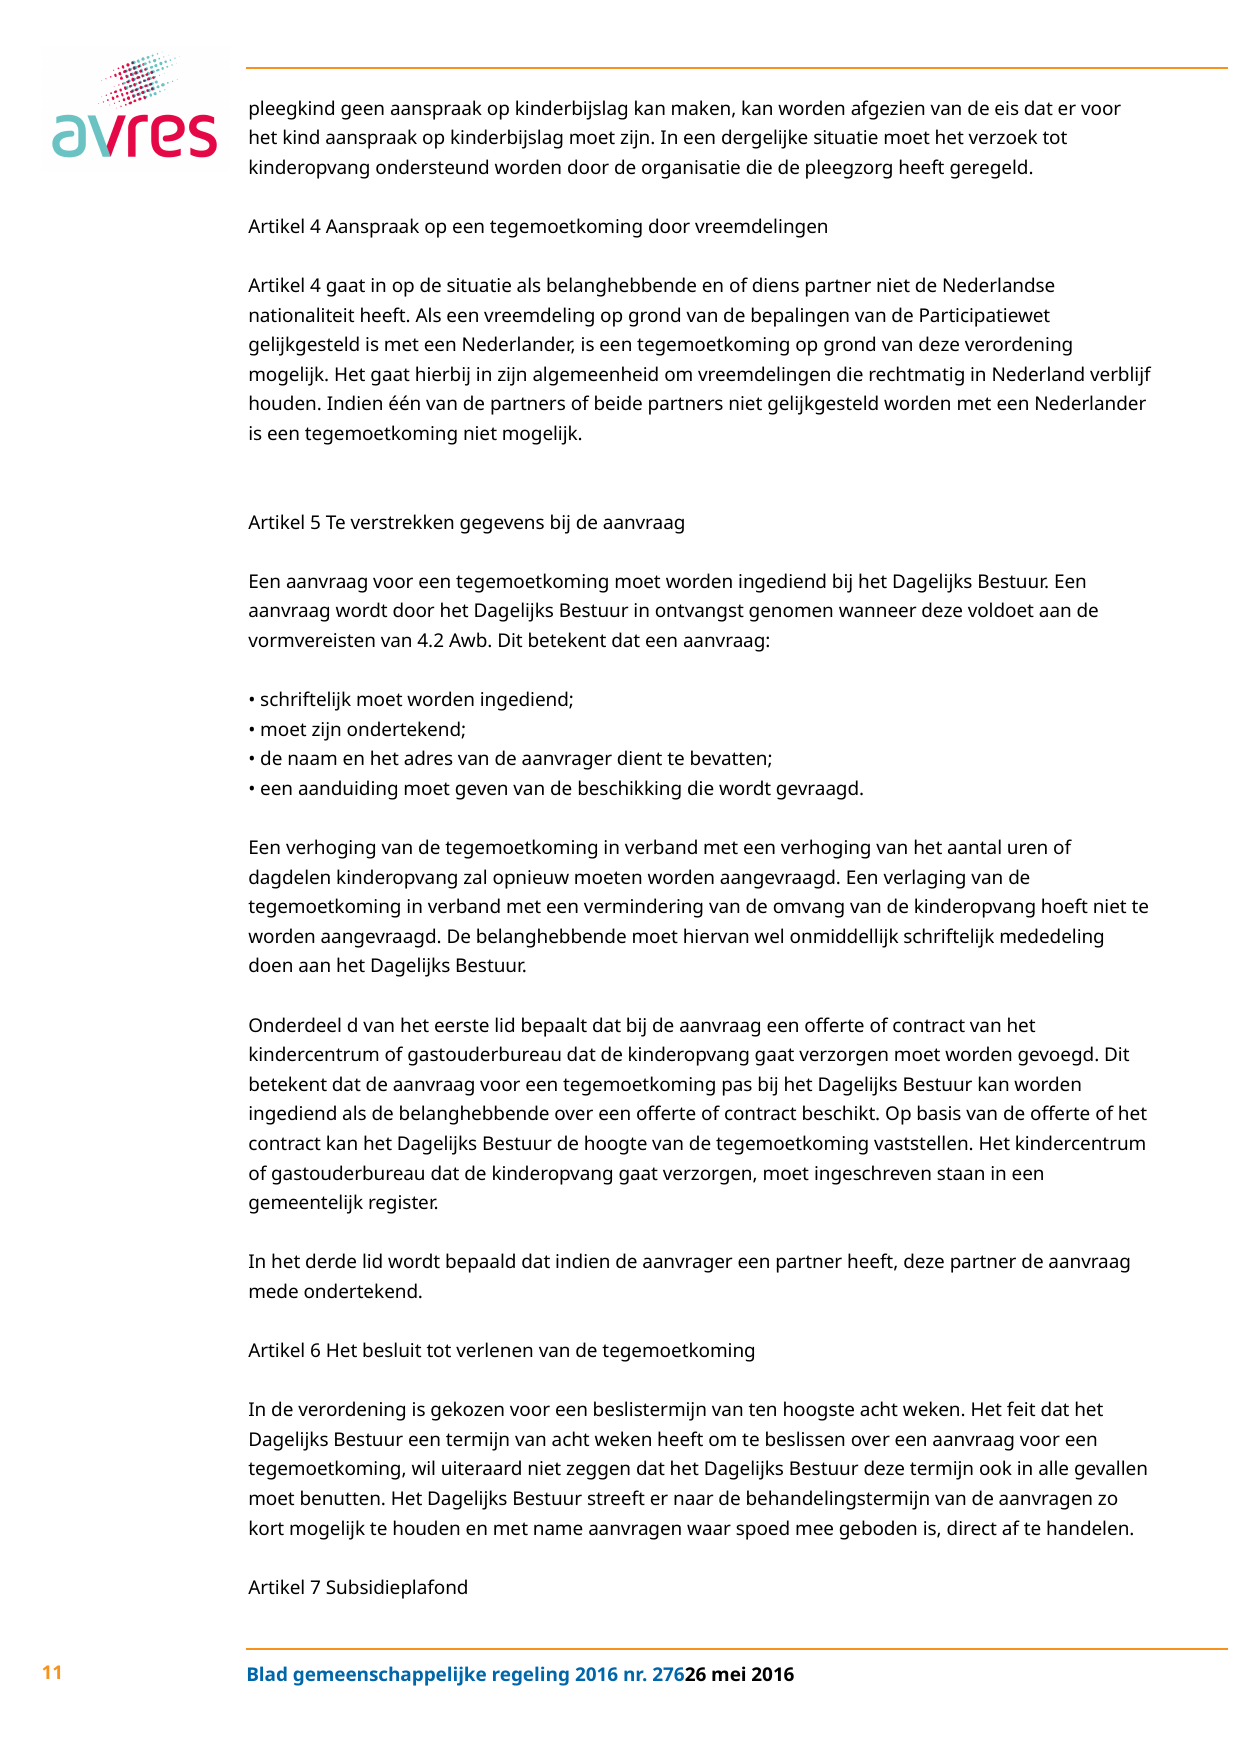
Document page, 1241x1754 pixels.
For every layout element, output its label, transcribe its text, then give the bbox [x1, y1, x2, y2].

text Artikel 4 Aanspraak op een tegemoetkoming door vreemdelingen [248, 213, 1152, 239]
text Artikel 7 Subsidieplafond [248, 1574, 1152, 1600]
text Artikel 6 Het besluit tot verlenen van de tegemoetkoming [248, 1337, 1152, 1363]
text pleegkind geen aanspraak op kinderbijslag kan maken, kan worden afgezien van de eis dat er voor het kind aanspraak op kinderbijslag moet zijn. In een dergelijke situatie moet het verzoek tot kinderopvang ondersteund worden door de organisatie die de pleegzorg heeft geregeld. [248, 95, 1152, 180]
text Een aanvraag voor een tegemoetkoming moet worden ingediend bij het Dagelijks Bestuur. Een aanvraag wordt door het Dagelijks Bestuur in ontvangst genomen wanneer deze voldoet aan de vormvereisten van 4.2 Awb. Dit betekent dat een aanvraag: [248, 568, 1152, 653]
text Een verhoging van de tegemoetkoming in verband met een verhoging van het aantal uren of dagdelen kinderopvang zal opnieuw moeten worden aangevraagd. Een verlaging van de tegemoetkoming in verband met een vermindering van de omvang van de kinderopvang hoeft niet te worden aangevraagd. De belanghebbende moet hiervan wel onmiddellijk schriftelijk mededeling doen aan het Dagelijks Bestuur. [248, 834, 1152, 978]
text In de verordening is gekozen voor een beslistermijn van ten hoogste acht weken. Het feit dat het Dagelijks Bestuur een termijn van acht weken heeft om te beslissen over een aanvraag voor een tegemoetkoming, wil uiteraard niet zeggen dat het Dagelijks Bestuur deze termijn ook in alle gevallen moet benutten. Het Dagelijks Bestuur streeft er naar de behandelingstermijn van de aanvragen zo kort mogelijk te houden en met name aanvragen waar spoed mee geboden is, direct af te handelen. [248, 1396, 1152, 1541]
picture [41, 47, 231, 172]
text • een aanduiding moet geven van de beschikking die wordt gevraagd. [248, 775, 1152, 801]
text In het derde lid wordt bepaald dat indien de aanvrager een partner heeft, deze partner de aanvraag mede ondertekend. [248, 1248, 1152, 1304]
text • de naam en het adres van de aanvrager dient te bevatten; [248, 746, 1152, 771]
text • schriftelijk moet worden ingediend; [248, 686, 1152, 712]
text Onderdeel d van het eerste lid bepaalt dat bij de aanvraag een offerte of contract van het kindercentrum of gastouderbureau dat de kinderopvang gaat verzorgen moet worden gevoegd. Dit betekent dat de aanvraag voor een tegemoetkoming pas bij het Dagelijks Bestuur kan worden ingediend als de belanghebbende over een offerte of contract beschikt. Op basis van de offerte of het contract kan het Dagelijks Bestuur de hoogte van de tegemoetkoming vaststellen. Het kindercentrum of gastouderbureau dat de kinderopvang gaat verzorgen, moet ingeschreven staan in een gemeentelijk register. [248, 1012, 1152, 1215]
text Artikel 5 Te verstrekken gegevens bij de aanvraag [248, 509, 1152, 535]
text Artikel 4 gaat in op de situatie als belanghebbende en of diens partner niet de Nederlandse nationaliteit heeft. Als een vreemdeling op grond van de bepalingen van de Participatiewet gelijkgesteld is met een Nederlander, is een tegemoetkoming op grond van deze verordening mogelijk. Het gaat hierbij in zijn algemeenheid om vreemdelingen die rechtmatig in Nederland verblijf houden. Indien één van de partners of beide partners niet gelijkgesteld worden met een Nederlander is een tegemoetkoming niet mogelijk. [248, 272, 1152, 446]
text • moet zijn ondertekend; [248, 716, 1152, 742]
